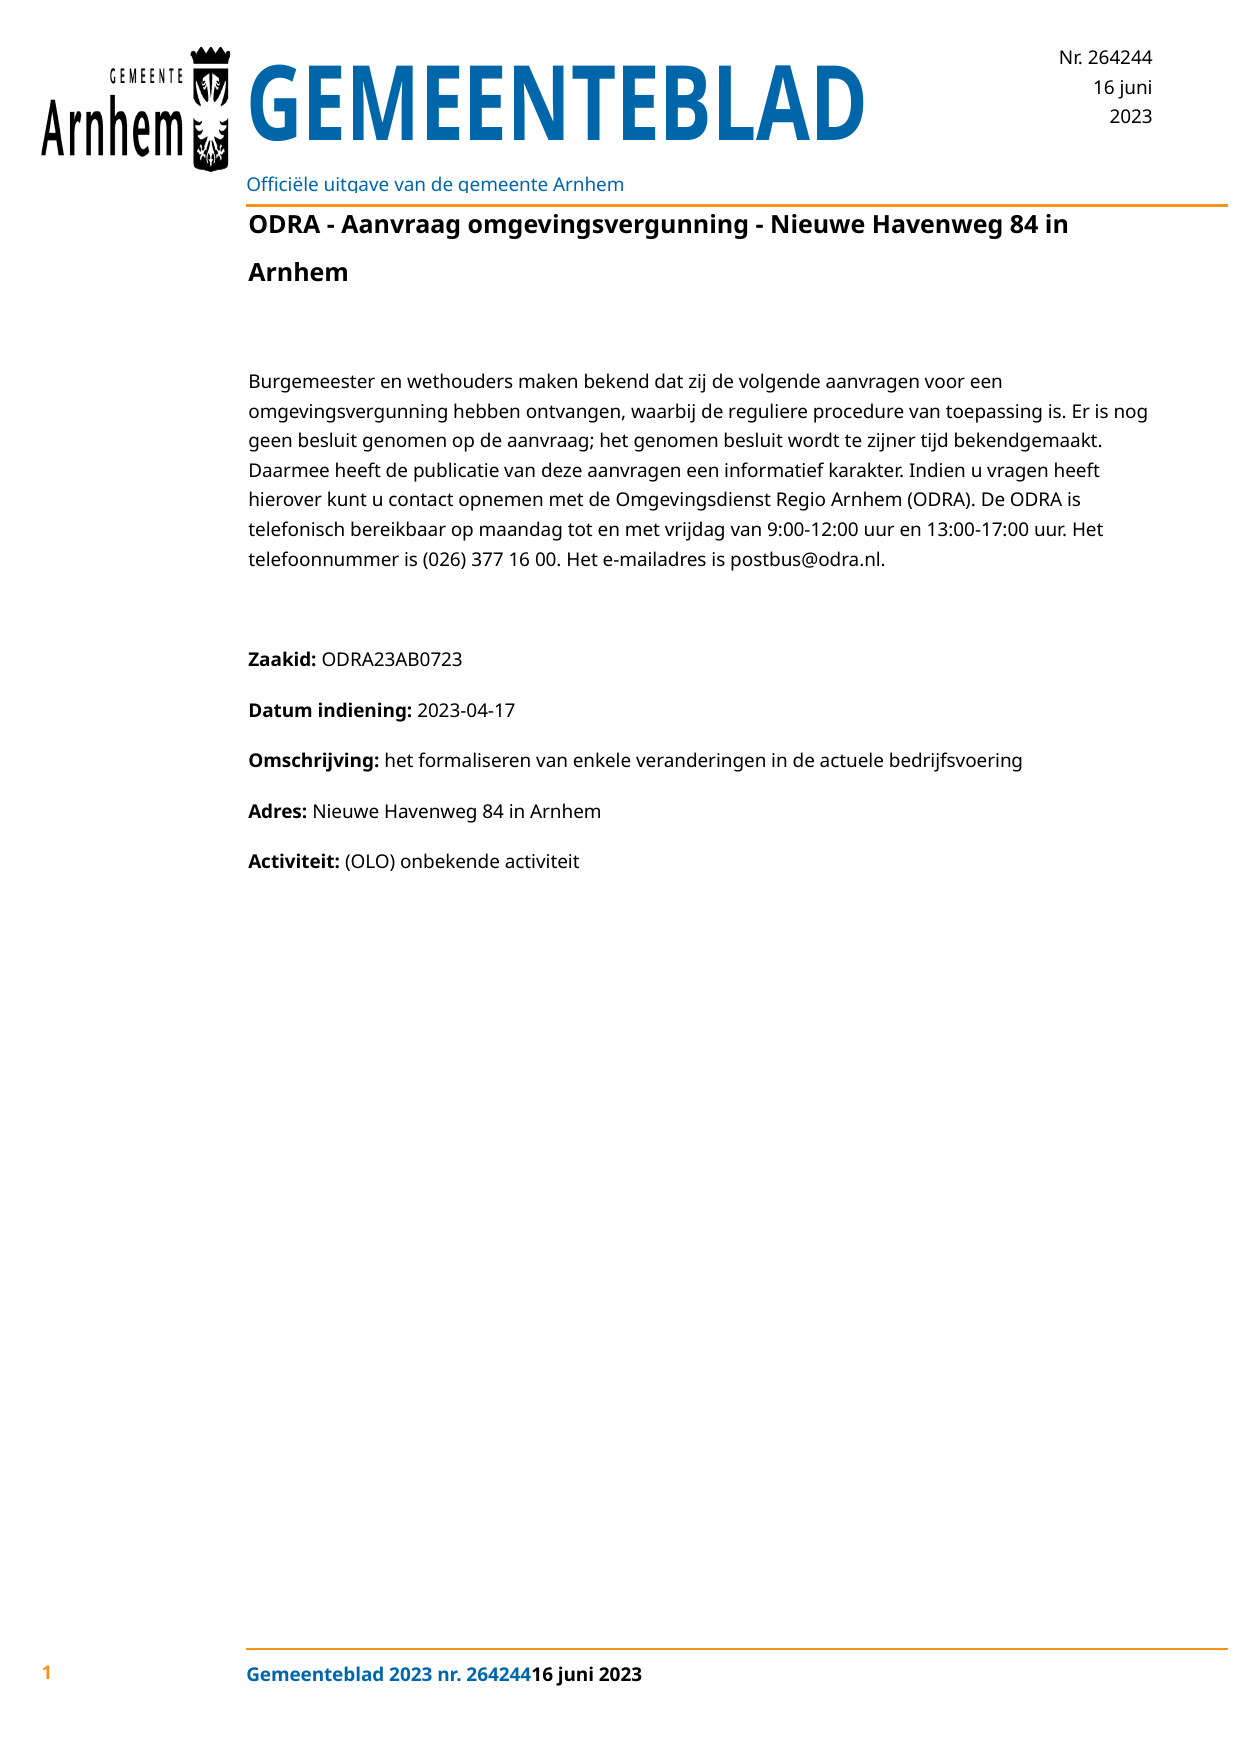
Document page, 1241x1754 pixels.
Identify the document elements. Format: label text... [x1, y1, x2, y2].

text Zaakid: ODRA23AB0723 [248, 647, 1152, 672]
text Datum indiening: 2023-04-17 [248, 697, 1152, 723]
text Burgemeester en wethouders maken bekend dat zij de volgende aanvragen voor een omgevingsvergunning hebben ontvangen, waarbij de reguliere procedure van toepassing is. Er is nog geen besluit genomen op de aanvraag; het genomen besluit wordt te zijner tijd bekendgemaakt. Daarmee heeft de publicatie van deze aanvragen een informatief karakter. Indien u vragen heeft hierover kunt u contact opnemen met de Omgevingsdienst Regio Arnhem (ODRA). De ODRA is telefonisch bereikbaar op maandag tot en met vrijdag van 9:00-12:00 uur en 13:00-17:00 uur. Het telefoonnummer is (026) 377 16 00. Het e-mailadres is postbus@odra.nl. [248, 368, 1152, 572]
text Adres: Nieuwe Havenweg 84 in Arnhem [248, 798, 1152, 824]
text Omschrijving: het formaliseren van enkele veranderingen in de actuele bedrijfsvoering [248, 747, 1152, 773]
text ODRA - Aanvraag omgevingsvergunning - Nieuwe Havenweg 84 in Arnhem [248, 207, 1152, 288]
text Activiteit: (OLO) onbekende activiteit [248, 848, 1152, 874]
picture [41, 47, 231, 172]
